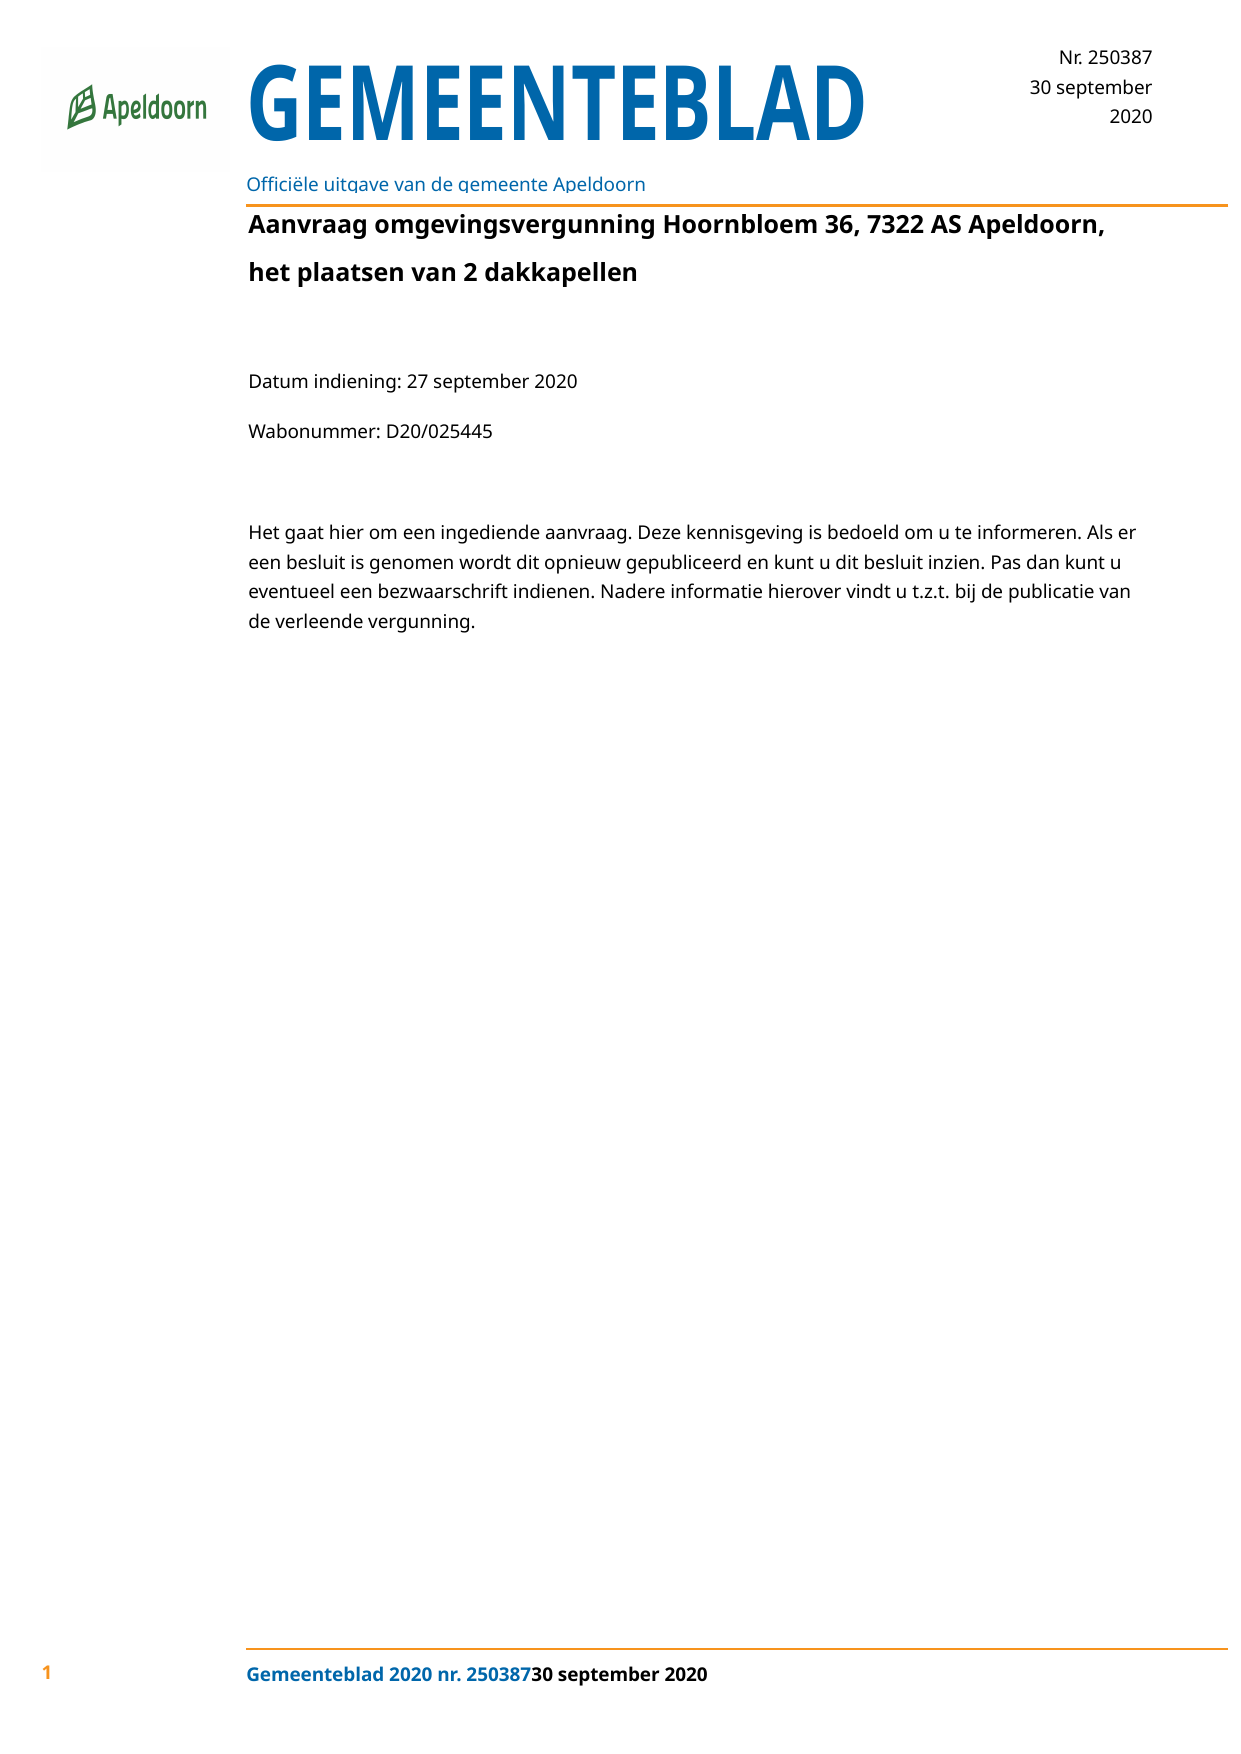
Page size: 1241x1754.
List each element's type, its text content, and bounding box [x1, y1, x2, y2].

text Aanvraag omgevingsvergunning Hoornbloem 36, 7322 AS Apeldoorn, het plaatsen van 2 dakkapellen [248, 207, 1152, 288]
text Wabonummer: D20/025445 [248, 419, 1152, 444]
picture [41, 47, 231, 172]
text Het gaat hier om een ingediende aanvraag. Deze kennisgeving is bedoeld om u te informeren. Als er een besluit is genomen wordt dit opnieuw gepubliceerd en kunt u dit besluit inzien. Pas dan kunt u eventueel een bezwaarschrift indienen. Nadere informatie hierover vindt u t.z.t. bij de publicatie van de verleende vergunning. [248, 519, 1152, 634]
text Datum indiening: 27 september 2020 [248, 368, 1152, 394]
